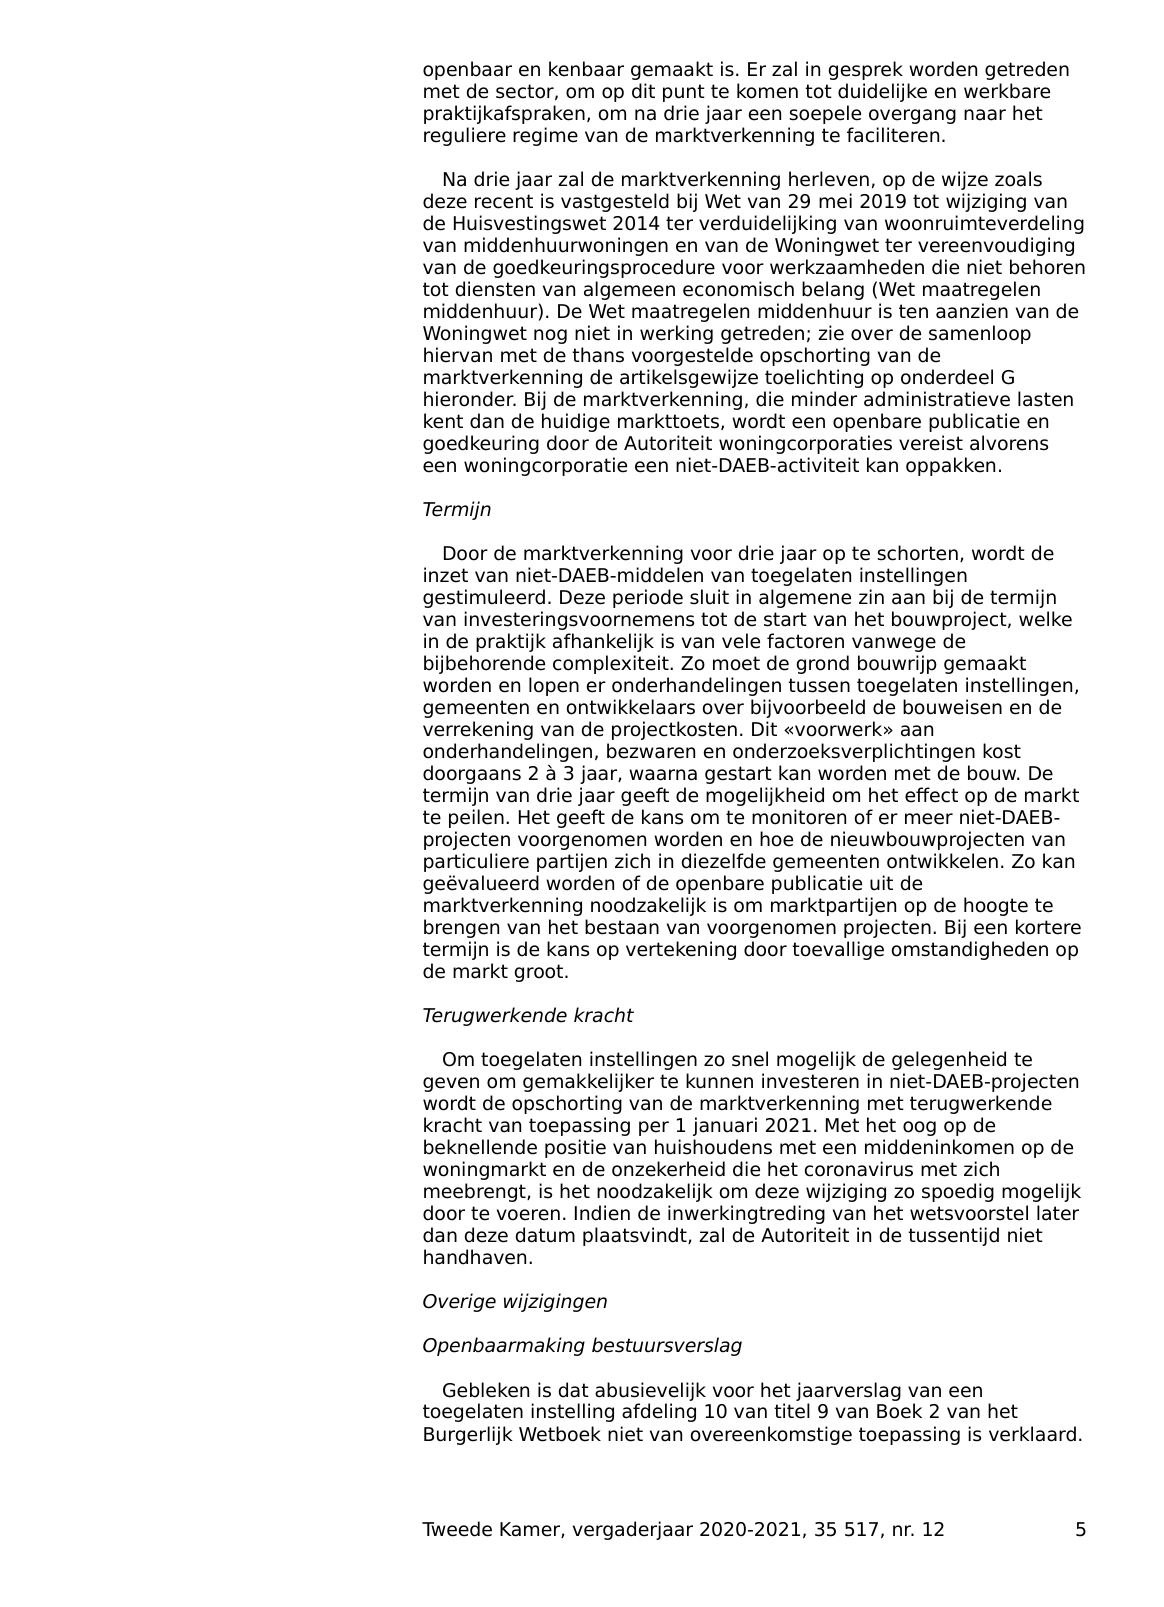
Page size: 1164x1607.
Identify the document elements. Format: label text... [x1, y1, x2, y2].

text Om toegelaten instellingen zo snel mogelijk de gelegenheid te geven om gemakkelijker te kunnen investeren in niet-DAEB-projecten wordt de opschorting van de marktverkenning met terugwerkende kracht van toepassing per 1 januari 2021. Met het oog op de beknellende positie van huishoudens met een middeninkomen op de woningmarkt en de onzekerheid die het coronavirus met zich meebrengt, is het noodzakelijk om deze wijziging zo spoedig mogelijk door te voeren. Indien de inwerkingtreding van het wetsvoorstel later dan deze datum plaatsvindt, zal de Autoriteit in de tussentijd niet handhaven. [422, 1049, 1087, 1269]
text openbaar en kenbaar gemaakt is. Er zal in gesprek worden getreden met de sector, om op dit punt te komen tot duidelijke en werkbare praktijkafspraken, om na drie jaar een soepele overgang naar het reguliere regime van de marktverkenning te faciliteren. [422, 59, 1087, 147]
subtitle Termijn [422, 499, 1087, 521]
text Na drie jaar zal de marktverkenning herleven, op de wijze zoals deze recent is vastgesteld bij Wet van 29 mei 2019 tot wijziging van de Huisvestingswet 2014 ter verduidelijking van woonruimteverdeling van middenhuurwoningen en van de Woningwet ter vereenvoudiging van de goedkeuringsprocedure voor werkzaamheden die niet behoren tot diensten van algemeen economisch belang (Wet maatregelen middenhuur). De Wet maatregelen middenhuur is ten aanzien van de Woningwet nog niet in werking getreden; zie over de samenloop hiervan met de thans voorgestelde opschorting van de marktverkenning de artikelsgewijze toelichting op onderdeel G hieronder. Bij de marktverkenning, die minder administratieve lasten kent dan de huidige markttoets, wordt een openbare publicatie en goedkeuring door de Autoriteit woningcorporaties vereist alvorens een woningcorporatie een niet-DAEB-activiteit kan oppakken. [422, 169, 1087, 477]
subtitle Openbaarmaking bestuursverslag [422, 1335, 1087, 1357]
text Door de marktverkenning voor drie jaar op te schorten, wordt de inzet van niet-DAEB-middelen van toegelaten instellingen gestimuleerd. Deze periode sluit in algemene zin aan bij de termijn van investeringsvoornemens tot de start van het bouwproject, welke in de praktijk afhankelijk is van vele factoren vanwege de bijbehorende complexiteit. Zo moet de grond bouwrijp gemaakt worden en lopen er onderhandelingen tussen toegelaten instellingen, gemeenten en ontwikkelaars over bijvoorbeeld de bouweisen en de verrekening van de projectkosten. Dit «voorwerk» aan onderhandelingen, bezwaren en onderzoeksverplichtingen kost doorgaans 2 à 3 jaar, waarna gestart kan worden met de bouw. De termijn van drie jaar geeft de mogelijkheid om het effect op de markt te peilen. Het geeft de kans om te monitoren of er meer niet-DAEB-projecten voorgenomen worden en hoe de nieuwbouwprojecten van particuliere partijen zich in diezelfde gemeenten ontwikkelen. Zo kan geëvalueerd worden of de openbare publicatie uit de marktverkenning noodzakelijk is om marktpartijen op de hoogte te brengen van het bestaan van voorgenomen projecten. Bij een kortere termijn is de kans op vertekening door toevallige omstandigheden op de markt groot. [422, 543, 1087, 983]
text Gebleken is dat abusievelijk voor het jaarverslag van een toegelaten instelling afdeling 10 van titel 9 van Boek 2 van het Burgerlijk Wetboek niet van overeenkomstige toepassing is verklaard. [422, 1379, 1087, 1445]
subtitle Terugwerkende kracht [422, 1005, 1087, 1027]
subtitle Overige wijzigingen [422, 1291, 1087, 1313]
